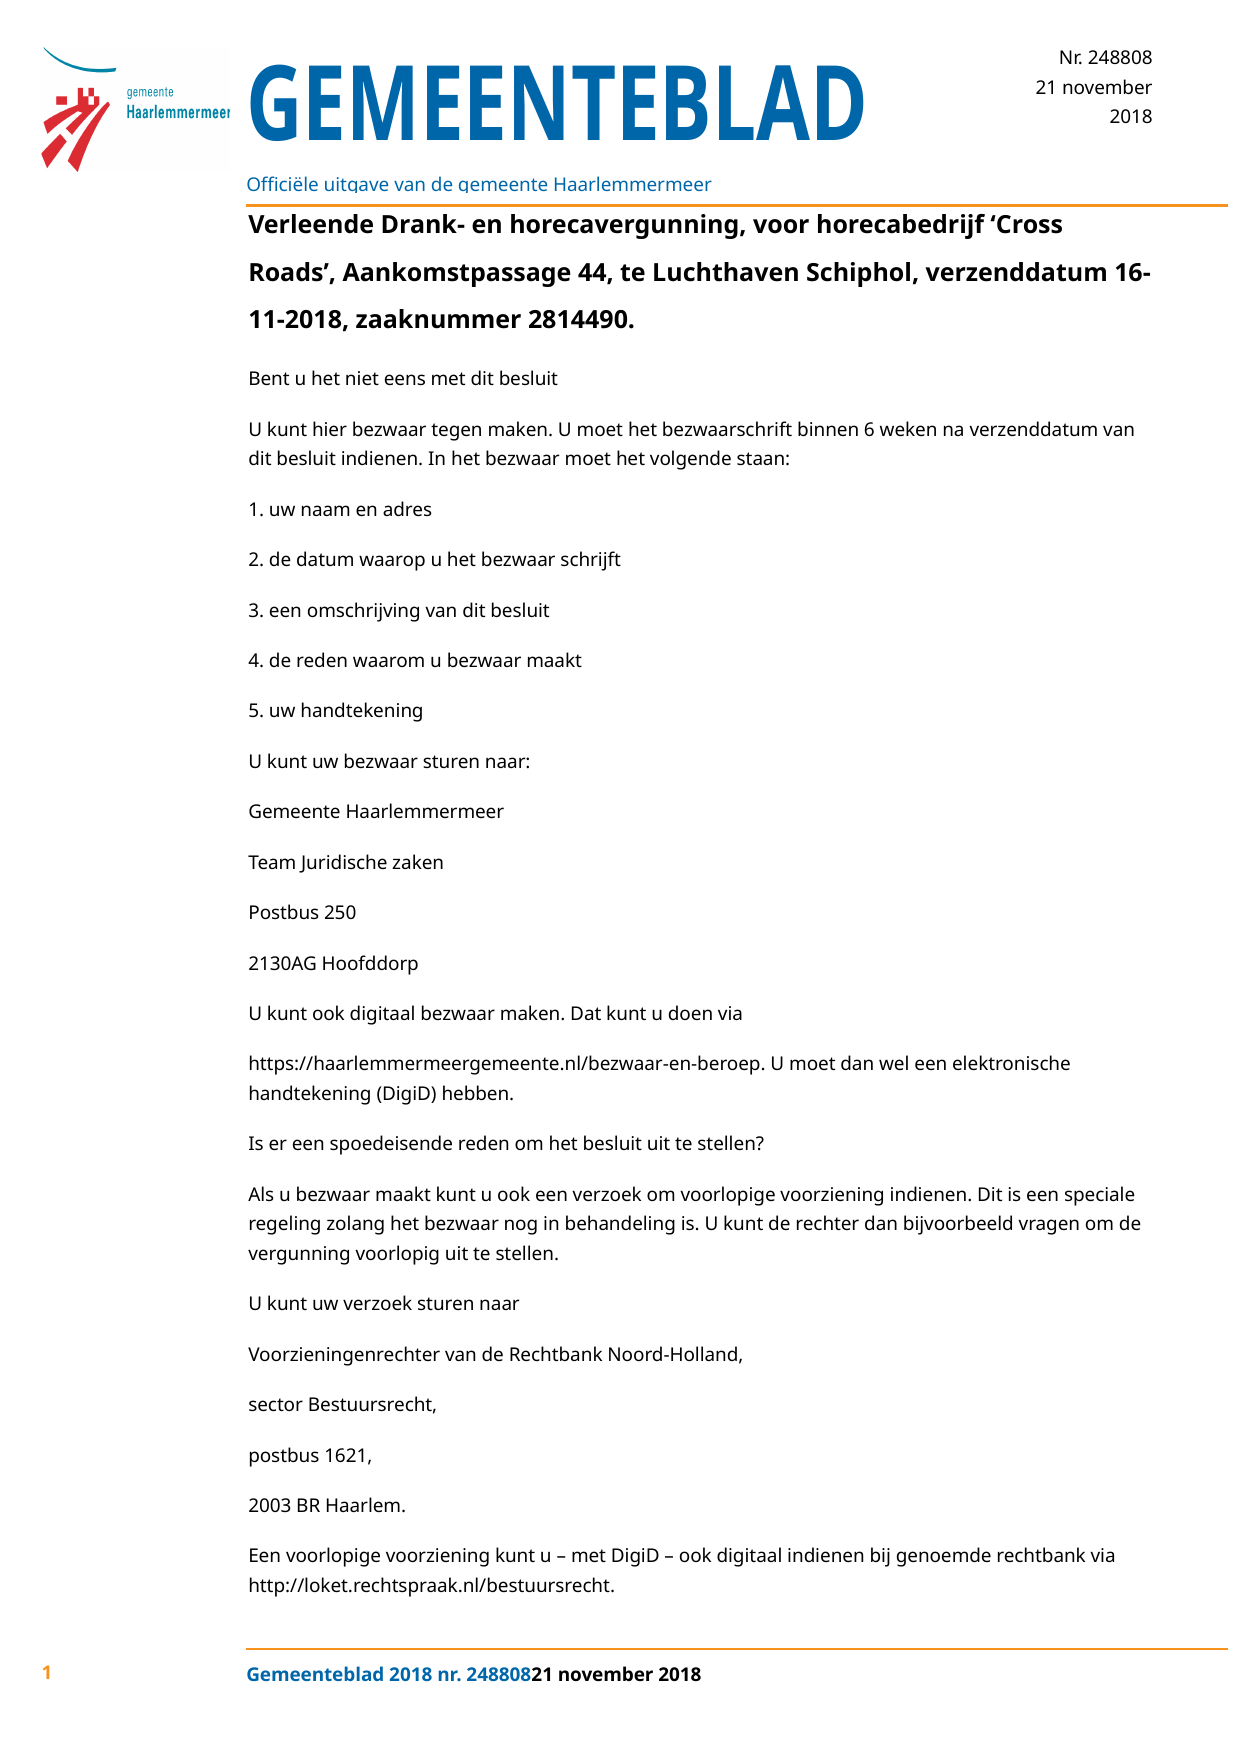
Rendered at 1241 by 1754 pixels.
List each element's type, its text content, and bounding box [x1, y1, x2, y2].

text 4. de reden waarom u bezwaar maakt [248, 647, 1152, 673]
text Gemeente Haarlemmermeer [248, 798, 1152, 824]
text 3. een omschrijving van dit besluit [248, 597, 1152, 622]
text 1. uw naam en adres [248, 496, 1152, 522]
text https://haarlemmermeergemeente.nl/bezwaar-en-beroep. U moet dan wel een elektronische handtekening (DigiD) hebben. [248, 1051, 1152, 1106]
text U kunt uw verzoek sturen naar [248, 1291, 1152, 1316]
text 2. de datum waarop u het bezwaar schrijft [248, 546, 1152, 572]
text U kunt uw bezwaar sturen naar: [248, 748, 1152, 774]
text U kunt ook digitaal bezwaar maken. Dat kunt u doen via [248, 1000, 1152, 1026]
text Een voorlopige voorziening kunt u – met DigiD – ook digitaal indienen bij genoemde rechtbank via http://loket.rechtspraak.nl/bestuursrecht. [248, 1543, 1152, 1598]
text Is er een spoedeisende reden om het besluit uit te stellen? [248, 1131, 1152, 1156]
text Verleende Drank- en horecavergunning, voor horecabedrijf ‘Cross Roads’, Aankomstpassage 44, te Luchthaven Schiphol, verzenddatum 16-11-2018, zaaknummer 2814490. [248, 207, 1152, 336]
text Bent u het niet eens met dit besluit [248, 366, 1152, 391]
text Postbus 250 [248, 899, 1152, 925]
text sector Bestuursrecht, [248, 1391, 1152, 1417]
text Team Juridische zaken [248, 849, 1152, 874]
text Als u bezwaar maakt kunt u ook een verzoek om voorlopige voorziening indienen. Dit is een speciale regeling zolang het bezwaar nog in behandeling is. U kunt de rechter dan bijvoorbeeld vragen om de vergunning voorlopig uit te stellen. [248, 1181, 1152, 1266]
text 2130AG Hoofddorp [248, 950, 1152, 975]
text postbus 1621, [248, 1442, 1152, 1467]
text U kunt hier bezwaar tegen maken. U moet het bezwaarschrift binnen 6 weken na verzenddatum van dit besluit indienen. In het bezwaar moet het volgende staan: [248, 416, 1152, 471]
text Voorzieningenrechter van de Rechtbank Noord-Holland, [248, 1341, 1152, 1367]
text 5. uw handtekening [248, 698, 1152, 723]
text 2003 BR Haarlem. [248, 1492, 1152, 1518]
picture [41, 47, 231, 172]
